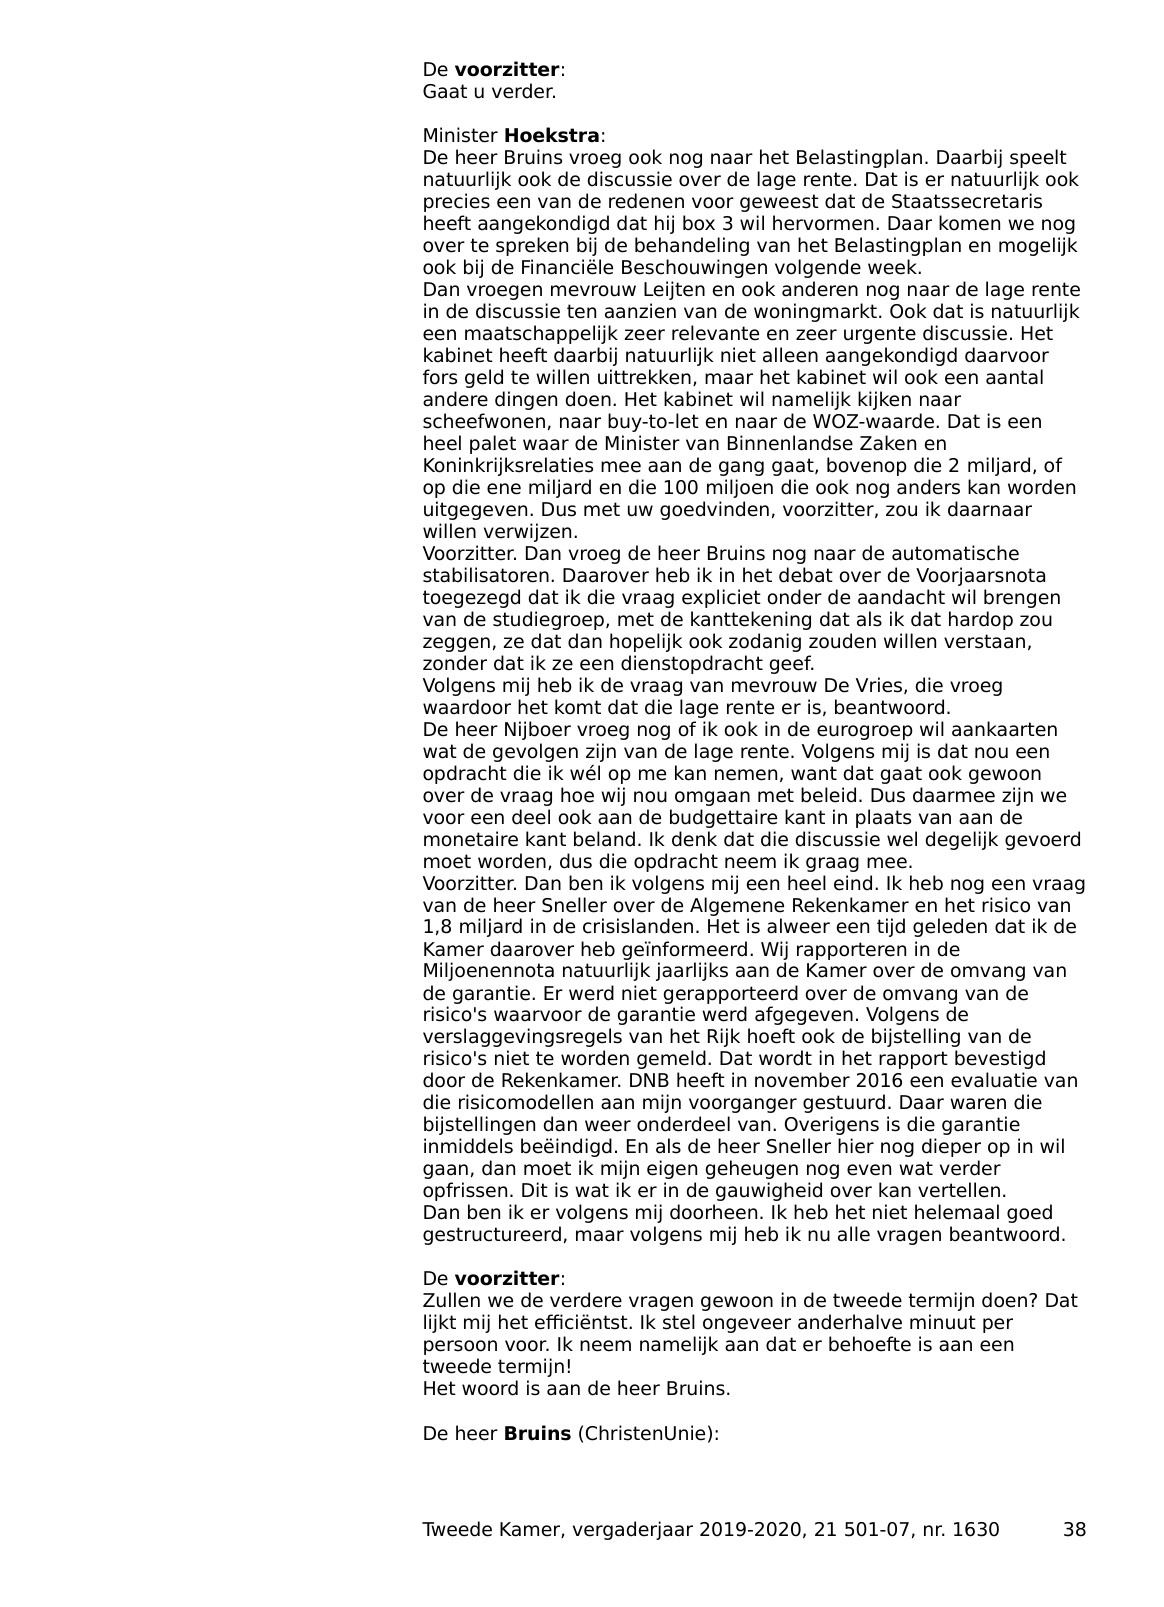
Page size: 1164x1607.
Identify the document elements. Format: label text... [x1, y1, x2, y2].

text Dan vroegen mevrouw Leijten en ook anderen nog naar de lage rente in de discussie ten aanzien van de woningmarkt. Ook dat is natuurlijk een maatschappelijk zeer relevante en zeer urgente discussie. Het kabinet heeft daarbij natuurlijk niet alleen aangekondigd daarvoor fors geld te willen uittrekken, maar het kabinet wil ook een aantal andere dingen doen. Het kabinet wil namelijk kijken naar scheefwonen, naar buy-to-let en naar de WOZ-waarde. Dat is een heel palet waar de Minister van Binnenlandse Zaken en Koninkrijksrelaties mee aan de gang gaat, bovenop die 2 miljard, of op die ene miljard en die 100 miljoen die ook nog anders kan worden uitgegeven. Dus met uw goedvinden, voorzitter, zou ik daarnaar willen verwijzen. [422, 279, 1087, 543]
text De heer Bruins (ChristenUnie): [422, 1422, 1087, 1444]
text Dan ben ik er volgens mij doorheen. Ik heb het niet helemaal goed gestructureerd, maar volgens mij heb ik nu alle vragen beantwoord. [422, 1202, 1087, 1246]
text Voorzitter. Dan vroeg de heer Bruins nog naar de automatische stabilisatoren. Daarover heb ik in het debat over de Voorjaarsnota toegezegd dat ik die vraag expliciet onder de aandacht wil brengen van de studiegroep, met de kanttekening dat als ik dat hardop zou zeggen, ze dat dan hopelijk ook zodanig zouden willen verstaan, zonder dat ik ze een dienstopdracht geef. [422, 543, 1087, 675]
text Zullen we de verdere vragen gewoon in de tweede termijn doen? Dat lijkt mij het efficiëntst. Ik stel ongeveer anderhalve minuut per persoon voor. Ik neem namelijk aan dat er behoefte is aan een tweede termijn! [422, 1290, 1087, 1378]
text De heer Nijboer vroeg nog of ik ook in de eurogroep wil aankaarten wat de gevolgen zijn van de lage rente. Volgens mij is dat nou een opdracht die ik wél op me kan nemen, want dat gaat ook gewoon over de vraag hoe wij nou omgaan met beleid. Dus daarmee zijn we voor een deel ook aan de budgettaire kant in plaats van aan de monetaire kant beland. Ik denk dat die discussie wel degelijk gevoerd moet worden, dus die opdracht neem ik graag mee. [422, 719, 1087, 872]
text Minister Hoekstra: [422, 125, 1087, 147]
text Volgens mij heb ik de vraag van mevrouw De Vries, die vroeg waardoor het komt dat die lage rente er is, beantwoord. [422, 675, 1087, 719]
text De voorzitter: [422, 59, 1087, 81]
text De voorzitter: [422, 1268, 1087, 1290]
text Het woord is aan de heer Bruins. [422, 1378, 1087, 1400]
text Voorzitter. Dan ben ik volgens mij een heel eind. Ik heb nog een vraag van de heer Sneller over de Algemene Rekenkamer en het risico van 1,8 miljard in de crisislanden. Het is alweer een tijd geleden dat ik de Kamer daarover heb geïnformeerd. Wij rapporteren in de Miljoenennota natuurlijk jaarlijks aan de Kamer over de omvang van de garantie. Er werd niet gerapporteerd over de omvang van de risico's waarvoor de garantie werd afgegeven. Volgens de verslaggevingsregels van het Rijk hoeft ook de bijstelling van de risico's niet te worden gemeld. Dat wordt in het rapport bevestigd door de Rekenkamer. DNB heeft in november 2016 een evaluatie van die risicomodellen aan mijn voorganger gestuurd. Daar waren die bijstellingen dan weer onderdeel van. Overigens is die garantie inmiddels beëindigd. En als de heer Sneller hier nog dieper op in wil gaan, dan moet ik mijn eigen geheugen nog even wat verder opfrissen. Dit is wat ik er in de gauwigheid over kan vertellen. [422, 872, 1087, 1202]
text De heer Bruins vroeg ook nog naar het Belastingplan. Daarbij speelt natuurlijk ook de discussie over de lage rente. Dat is er natuurlijk ook precies een van de redenen voor geweest dat de Staatssecretaris heeft aangekondigd dat hij box 3 wil hervormen. Daar komen we nog over te spreken bij de behandeling van het Belastingplan en mogelijk ook bij de Financiële Beschouwingen volgende week. [422, 147, 1087, 279]
text Gaat u verder. [422, 81, 1087, 103]
